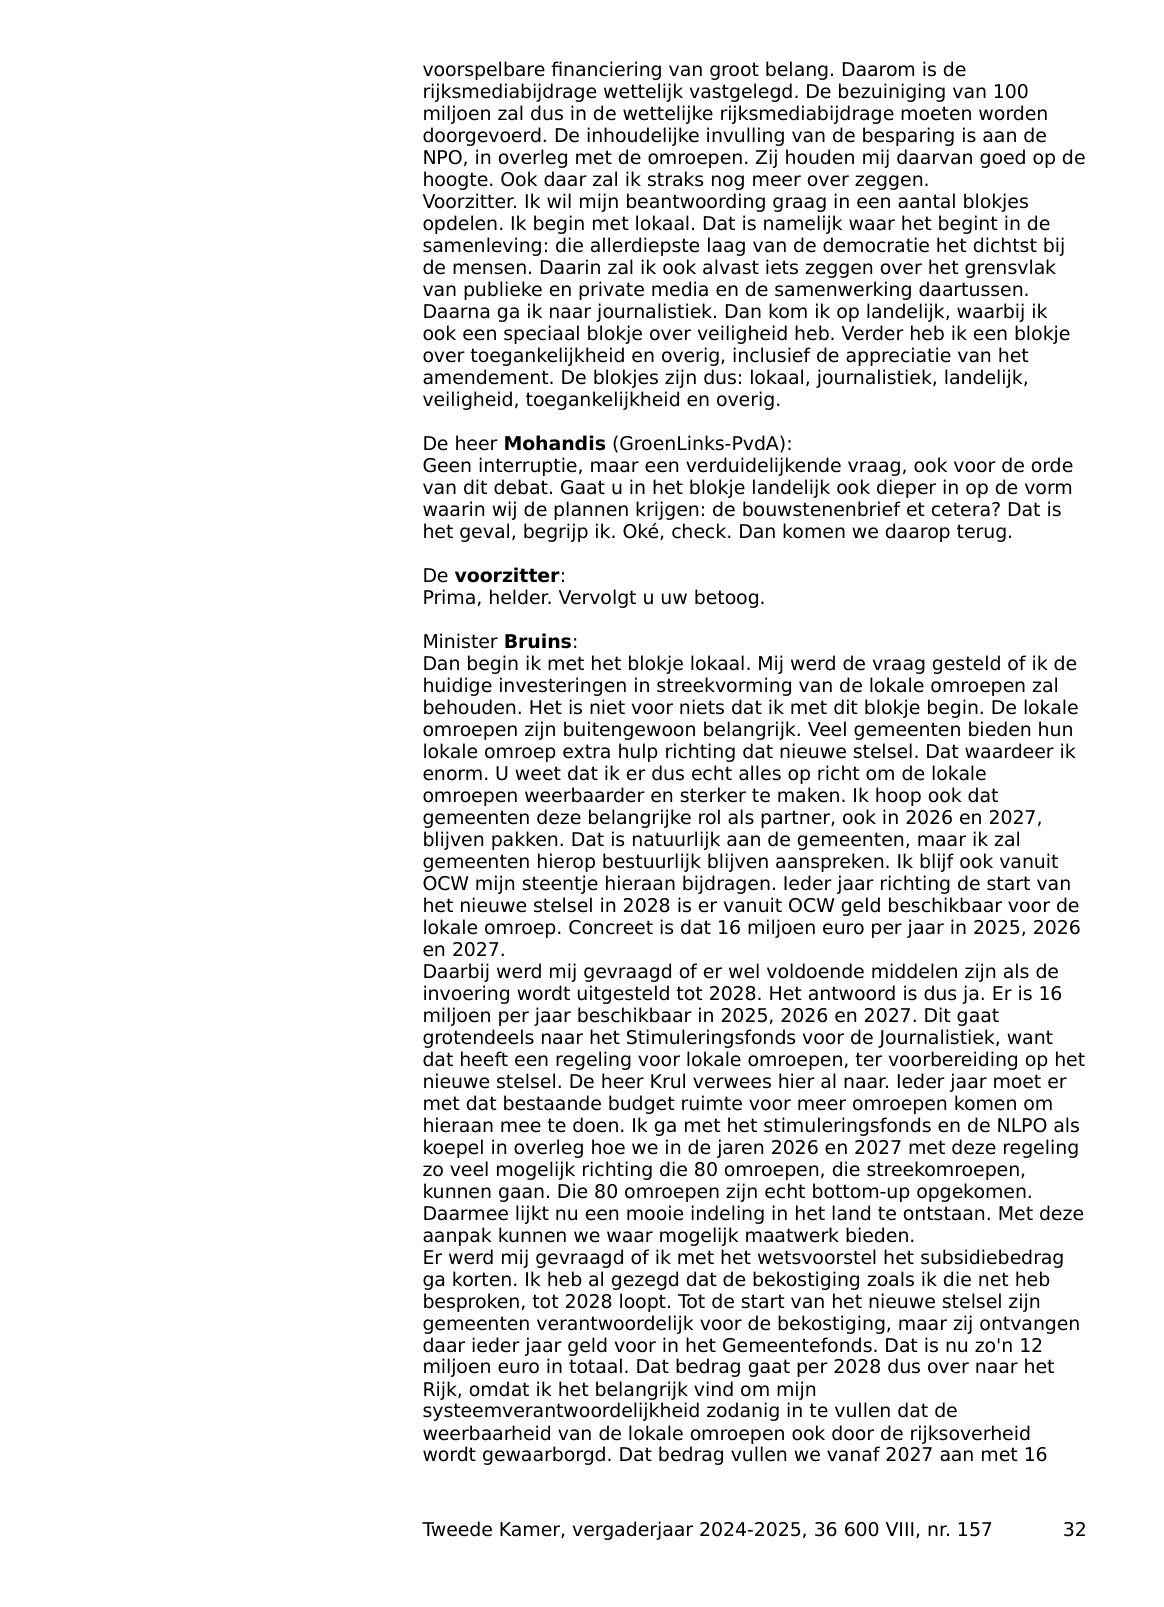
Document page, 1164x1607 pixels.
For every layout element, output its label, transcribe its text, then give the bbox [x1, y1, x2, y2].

text Daarbij werd mij gevraagd of er wel voldoende middelen zijn als de invoering wordt uitgesteld tot 2028. Het antwoord is dus ja. Er is 16 miljoen per jaar beschikbaar in 2025, 2026 en 2027. Dit gaat grotendeels naar het Stimuleringsfonds voor de Journalistiek, want dat heeft een regeling voor lokale omroepen, ter voorbereiding op het nieuwe stelsel. De heer Krul verwees hier al naar. Ieder jaar moet er met dat bestaande budget ruimte voor meer omroepen komen om hieraan mee te doen. Ik ga met het stimuleringsfonds en de NLPO als koepel in overleg hoe we in de jaren 2026 en 2027 met deze regeling zo veel mogelijk richting die 80 omroepen, die streekomroepen, kunnen gaan. Die 80 omroepen zijn echt bottom-up opgekomen. Daarmee lijkt nu een mooie indeling in het land te ontstaan. Met deze aanpak kunnen we waar mogelijk maatwerk bieden. [422, 961, 1087, 1247]
text De heer Mohandis (GroenLinks-PvdA): [422, 433, 1087, 455]
text Er werd mij gevraagd of ik met het wetsvoorstel het subsidiebedrag ga korten. Ik heb al gezegd dat de bekostiging zoals ik die net heb besproken, tot 2028 loopt. Tot de start van het nieuwe stelsel zijn gemeenten verantwoordelijk voor de bekostiging, maar zij ontvangen daar ieder jaar geld voor in het Gemeentefonds. Dat is nu zo'n 12 miljoen euro in totaal. Dat bedrag gaat per 2028 dus over naar het Rijk, omdat ik het belangrijk vind om mijn systeemverantwoordelijkheid zodanig in te vullen dat de weerbaarheid van de lokale omroepen ook door de rijksoverheid wordt gewaarborgd. Dat bedrag vullen we vanaf 2027 aan met 16 [422, 1247, 1087, 1466]
text Minister Bruins: [422, 631, 1087, 653]
text Voorzitter. Ik wil mijn beantwoording graag in een aantal blokjes opdelen. Ik begin met lokaal. Dat is namelijk waar het begint in de samenleving: die allerdiepste laag van de democratie het dichtst bij de mensen. Daarin zal ik ook alvast iets zeggen over het grensvlak van publieke en private media en de samenwerking daartussen. Daarna ga ik naar journalistiek. Dan kom ik op landelijk, waarbij ik ook een speciaal blokje over veiligheid heb. Verder heb ik een blokje over toegankelijkheid en overig, inclusief de appreciatie van het amendement. De blokjes zijn dus: lokaal, journalistiek, landelijk, veiligheid, toegankelijkheid en overig. [422, 191, 1087, 411]
text De voorzitter: [422, 565, 1087, 587]
text voorspelbare financiering van groot belang. Daarom is de rijksmediabijdrage wettelijk vastgelegd. De bezuiniging van 100 miljoen zal dus in de wettelijke rijksmediabijdrage moeten worden doorgevoerd. De inhoudelijke invulling van de besparing is aan de NPO, in overleg met de omroepen. Zij houden mij daarvan goed op de hoogte. Ook daar zal ik straks nog meer over zeggen. [422, 59, 1087, 191]
text Prima, helder. Vervolgt u uw betoog. [422, 587, 1087, 609]
text Geen interruptie, maar een verduidelijkende vraag, ook voor de orde van dit debat. Gaat u in het blokje landelijk ook dieper in op de vorm waarin wij de plannen krijgen: de bouwstenenbrief et cetera? Dat is het geval, begrijp ik. Oké, check. Dan komen we daarop terug. [422, 455, 1087, 543]
text Dan begin ik met het blokje lokaal. Mij werd de vraag gesteld of ik de huidige investeringen in streekvorming van de lokale omroepen zal behouden. Het is niet voor niets dat ik met dit blokje begin. De lokale omroepen zijn buitengewoon belangrijk. Veel gemeenten bieden hun lokale omroep extra hulp richting dat nieuwe stelsel. Dat waardeer ik enorm. U weet dat ik er dus echt alles op richt om de lokale omroepen weerbaarder en sterker te maken. Ik hoop ook dat gemeenten deze belangrijke rol als partner, ook in 2026 en 2027, blijven pakken. Dat is natuurlijk aan de gemeenten, maar ik zal gemeenten hierop bestuurlijk blijven aanspreken. Ik blijf ook vanuit OCW mijn steentje hieraan bijdragen. Ieder jaar richting de start van het nieuwe stelsel in 2028 is er vanuit OCW geld beschikbaar voor de lokale omroep. Concreet is dat 16 miljoen euro per jaar in 2025, 2026 en 2027. [422, 653, 1087, 961]
